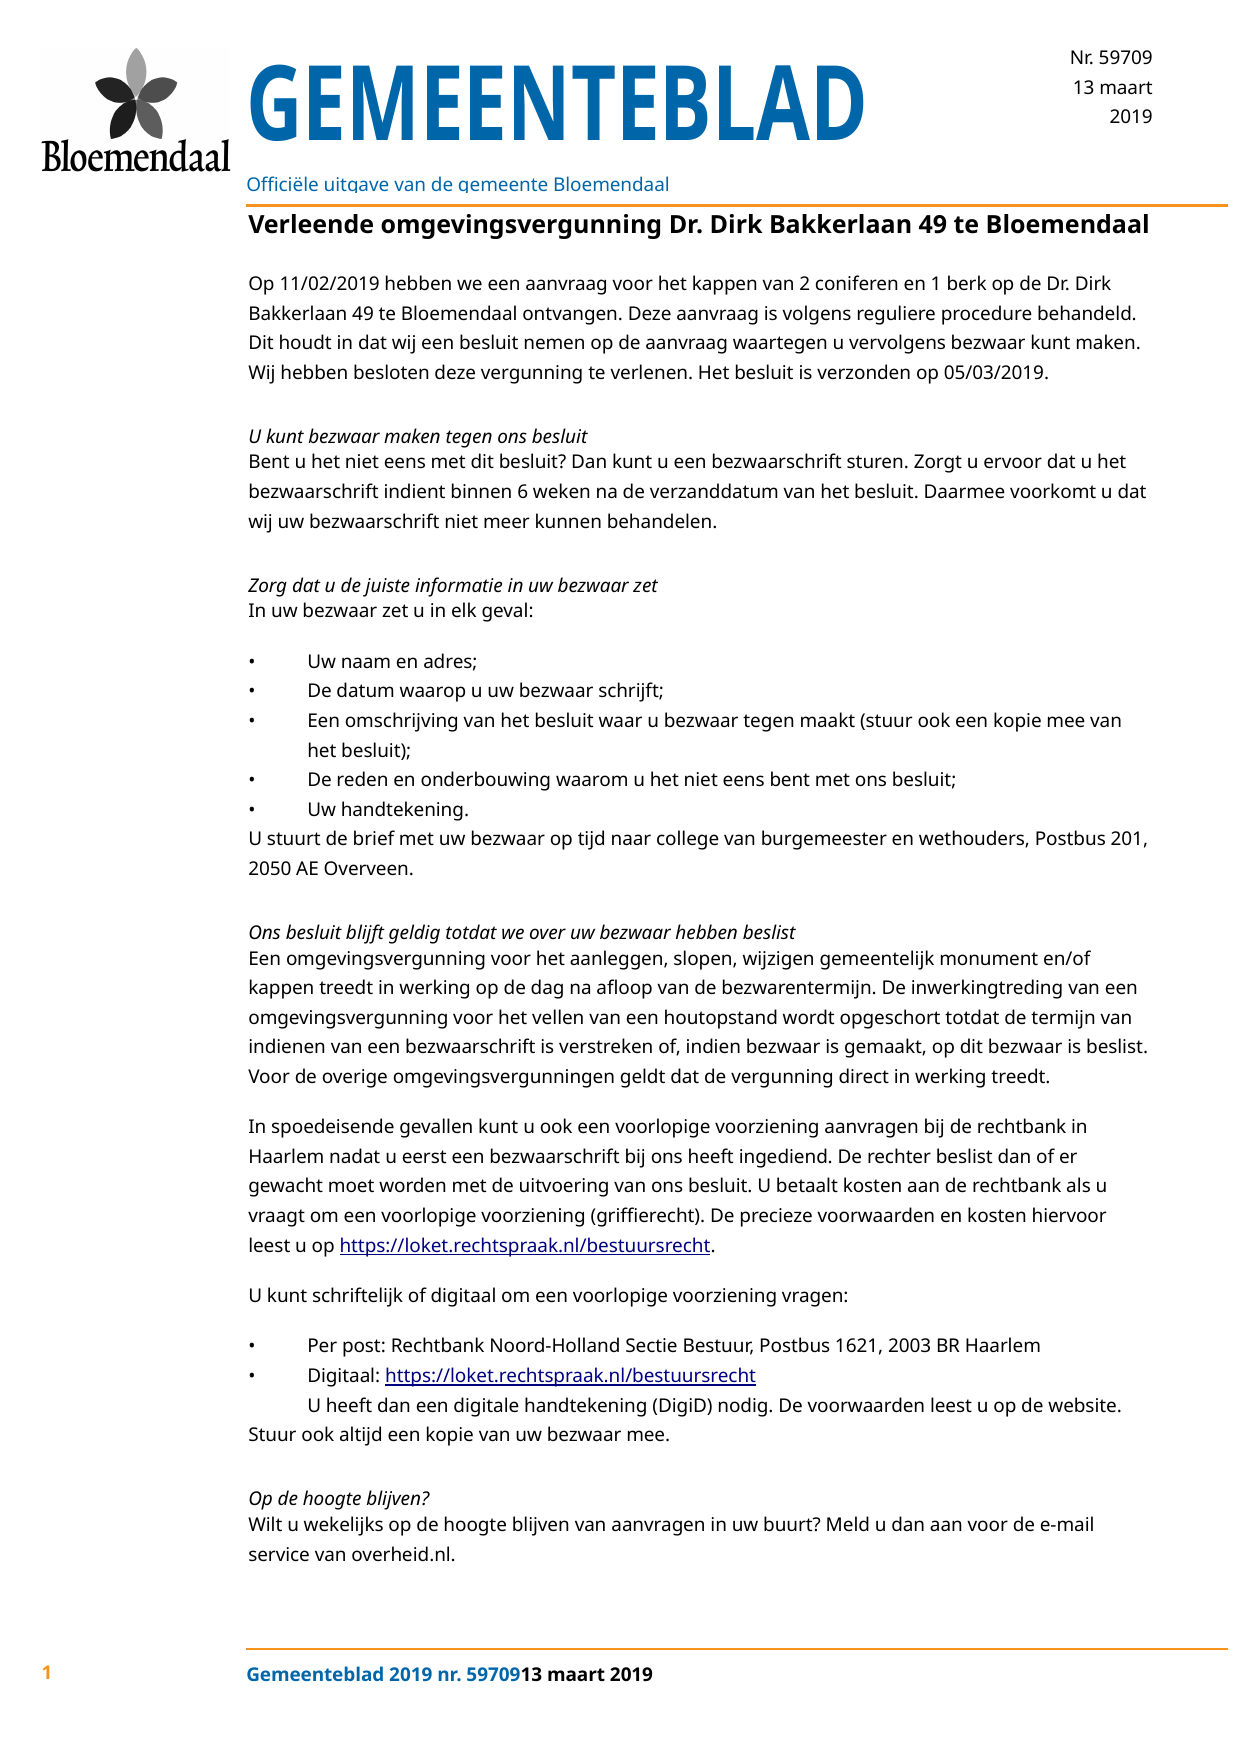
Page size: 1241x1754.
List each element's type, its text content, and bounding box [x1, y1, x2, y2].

list Een omschrijving van het besluit waar u bezwaar tegen maakt (stuur ook een kopie mee van het besluit); [248, 707, 1152, 762]
text Verleende omgevingsvergunning Dr. Dirk Bakkerlaan 49 te Bloemendaal [248, 207, 1152, 241]
text Een omgevingsvergunning voor het aanleggen, slopen, wijzigen gemeentelijk monument en/of kappen treedt in werking op de dag na afloop van de bezwarentermijn. De inwerkingtreding van een omgevingsvergunning voor het vellen van een houtopstand wordt opgeschort totdat de termijn van indienen van een bezwaarschrift is verstreken of, indien bezwaar is gemaakt, op dit bezwaar is beslist. Voor de overige omgevingsvergunningen geldt dat de vergunning direct in werking treedt. [248, 945, 1152, 1089]
list Digitaal: https://loket.rechtspraak.nl/bestuursrecht [248, 1362, 1152, 1388]
list Uw handtekening. [248, 796, 1152, 822]
text Op 11/02/2019 hebben we een aanvraag voor het kappen van 2 coniferen en 1 berk op de Dr. Dirk Bakkerlaan 49 te Bloemendaal ontvangen. Deze aanvraag is volgens reguliere procedure behandeld. Dit houdt in dat wij een besluit nemen op de aanvraag waartegen u vervolgens bezwaar kunt maken. Wij hebben besloten deze vergunning te verlenen. Het besluit is verzonden op 05/03/2019. [248, 270, 1152, 385]
text U stuurt de brief met uw bezwaar op tijd naar college van burgemeester en wethouders, Postbus 201, 2050 AE Overveen. [248, 826, 1152, 881]
list De datum waarop u uw bezwaar schrijft; [248, 678, 1152, 703]
text Bent u het niet eens met dit besluit? Dan kunt u een bezwaarschrift sturen. Zorgt u ervoor dat u het bezwaarschrift indient binnen 6 weken na de verzanddatum van het besluit. Daarmee voorkomt u dat wij uw bezwaarschrift niet meer kunnen behandelen. [248, 449, 1152, 534]
list Uw naam en adres; [248, 648, 1152, 674]
text Wilt u wekelijks op de hoogte blijven van aanvragen in uw buurt? Meld u dan aan voor de e-mail service van overheid.nl. [248, 1511, 1152, 1566]
list U heeft dan een digitale handtekening (DigiD) nodig. De voorwaarden leest u op de website. [248, 1392, 1152, 1418]
picture [41, 47, 231, 172]
list Per post: Rechtbank Noord-Holland Sectie Bestuur, Postbus 1621, 2003 BR Haarlem [248, 1333, 1152, 1358]
text In spoedeisende gevallen kunt u ook een voorlopige voorziening aanvragen bij de rechtbank in Haarlem nadat u eerst een bezwaarschrift bij ons heeft ingediend. De rechter beslist dan of er gewacht moet worden met de uitvoering van ons besluit. U betaalt kosten aan de rechtbank als u vraagt om een voorlopige voorziening (griffierecht). De precieze voorwaarden en kosten hiervoor leest u op https://loket.rechtspraak.nl/bestuursrecht. [248, 1113, 1152, 1258]
text U kunt schriftelijk of digitaal om een voorlopige voorziening vragen: [248, 1282, 1152, 1308]
list De reden en onderbouwing waarom u het niet eens bent met ons besluit; [248, 766, 1152, 792]
text In uw bezwaar zet u in elk geval: [248, 598, 1152, 623]
text Zorg dat u de juiste informatie in uw bezwaar zet [248, 572, 1152, 598]
text Ons besluit blijft geldig totdat we over uw bezwaar hebben beslist [248, 919, 1152, 945]
text Op de hoogte blijven? [248, 1485, 1152, 1511]
text U kunt bezwaar maken tegen ons besluit [248, 423, 1152, 449]
text Stuur ook altijd een kopie van uw bezwaar mee. [248, 1421, 1152, 1447]
